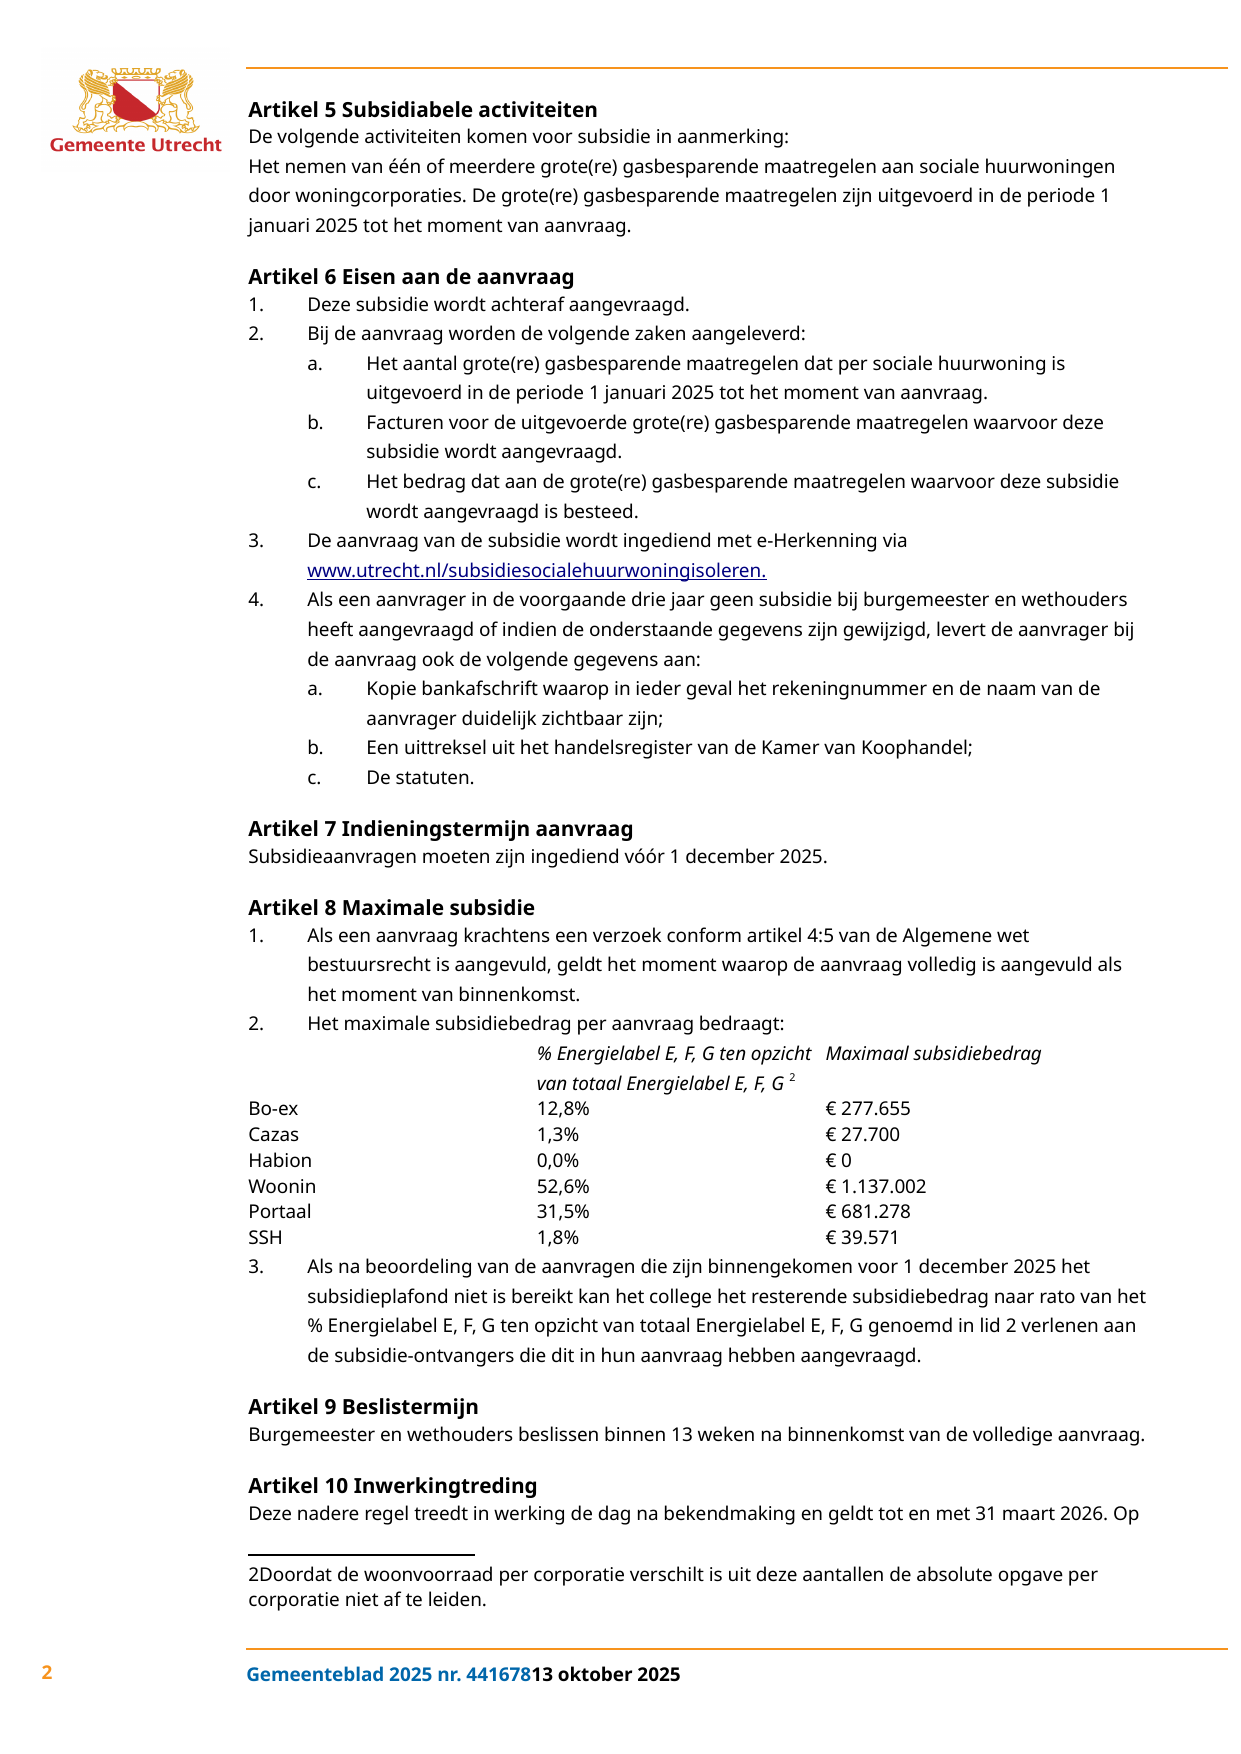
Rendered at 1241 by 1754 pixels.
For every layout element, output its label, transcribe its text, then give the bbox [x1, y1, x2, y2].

table_cell Cazas [248, 1121, 537, 1147]
list De aanvraag van de subsidie wordt ingediend met e-Herkenning via www.utrecht.nl/subsidiesocialehuurwoningisoleren. [248, 527, 1152, 583]
list Facturen voor de uitgevoerde grote(re) gasbesparende maatregelen waarvoor deze subsidie wordt aangevraagd. [307, 409, 1152, 464]
table_cell € 0 [825, 1147, 1152, 1173]
table_cell Portaal [248, 1199, 537, 1224]
table_cell € 39.571 [825, 1224, 1152, 1250]
list Het bedrag dat aan de grote(re) gasbesparende maatregelen waarvoor deze subsidie wordt aangevraagd is besteed. [307, 468, 1152, 524]
list Een uittreksel uit het handelsregister van de Kamer van Koophandel; [307, 734, 1152, 760]
table_cell € 27.700 [825, 1121, 1152, 1147]
text Artikel 10 Inwerkingtreding [248, 1471, 1152, 1500]
table_cell 0,0% [537, 1147, 825, 1173]
table_header % Energielabel E, F, G ten opzicht van totaal Energielabel E, F, G [537, 1040, 825, 1096]
text Artikel 9 Beslistermijn [248, 1392, 1152, 1421]
list Als een aanvrager in de voorgaande drie jaar geen subsidie bij burgemeester en wethouders heeft aangevraagd of indien de onderstaande gegevens zijn gewijzigd, levert de aanvrager bij de aanvraag ook de volgende gegevens aan: [248, 587, 1152, 672]
text Het nemen van één of meerdere grote(re) gasbesparende maatregelen aan sociale huurwoningen door woningcorporaties. De grote(re) gasbesparende maatregelen zijn uitgevoerd in de periode 1 januari 2025 tot het moment van aanvraag. [248, 153, 1152, 238]
table_cell Bo-ex [248, 1096, 537, 1121]
text Artikel 5 Subsidiabele activiteiten [248, 95, 1152, 123]
table_cell € 277.655 [825, 1096, 1152, 1121]
text Subsidieaanvragen moeten zijn ingediend vóór 1 december 2025. [248, 843, 1152, 869]
table_cell Woonin [248, 1173, 537, 1198]
table_cell € 1.137.002 [825, 1173, 1152, 1198]
list Het maximale subsidiebedrag per aanvraag bedraagt: [248, 1011, 1152, 1036]
text Burgemeester en wethouders beslissen binnen 13 weken na binnenkomst van de volledige aanvraag. [248, 1421, 1152, 1447]
table_header [248, 1040, 537, 1096]
picture [41, 47, 231, 172]
table_cell € 681.278 [825, 1199, 1152, 1224]
list Als na beoordeling van de aanvragen die zijn binnengekomen voor 1 december 2025 het subsidieplafond niet is bereikt kan het college het resterende subsidiebedrag naar rato van het % Energielabel E, F, G ten opzicht van totaal Energielabel E, F, G genoemd in lid 2 verlenen aan de subsidie-ontvangers die dit in hun aanvraag hebben aangevraagd. [248, 1253, 1152, 1368]
list Als een aanvraag krachtens een verzoek conform artikel 4:5 van de Algemene wet bestuursrecht is aangevuld, geldt het moment waarop de aanvraag volledig is aangevuld als het moment van binnenkomst. [248, 922, 1152, 1007]
table_cell 12,8% [537, 1096, 825, 1121]
list Deze subsidie wordt achteraf aangevraagd. [248, 291, 1152, 317]
text Artikel 7 Indieningstermijn aanvraag [248, 814, 1152, 843]
table_cell SSH [248, 1224, 537, 1250]
text De volgende activiteiten komen voor subsidie in aanmerking: [248, 123, 1152, 149]
list De statuten. [307, 764, 1152, 790]
table_header Maximaal subsidiebedrag [825, 1040, 1152, 1096]
text Artikel 8 Maximale subsidie [248, 893, 1152, 922]
table_cell 1,8% [537, 1224, 825, 1250]
list Bij de aanvraag worden de volgende zaken aangeleverd: [248, 320, 1152, 346]
table_cell 31,5% [537, 1199, 825, 1224]
text Deze nadere regel treedt in werking de dag na bekendmaking en geldt tot en met 31 maart 2026. Op [248, 1500, 1152, 1525]
table_cell Habion [248, 1147, 537, 1173]
text Artikel 6 Eisen aan de aanvraag [248, 262, 1152, 291]
table_cell 52,6% [537, 1173, 825, 1198]
list Kopie bankafschrift waarop in ieder geval het rekeningnummer en de naam van de aanvrager duidelijk zichtbaar zijn; [307, 675, 1152, 731]
list Het aantal grote(re) gasbesparende maatregelen dat per sociale huurwoning is uitgevoerd in de periode 1 januari 2025 tot het moment van aanvraag. [307, 350, 1152, 405]
table_cell 1,3% [537, 1121, 825, 1147]
